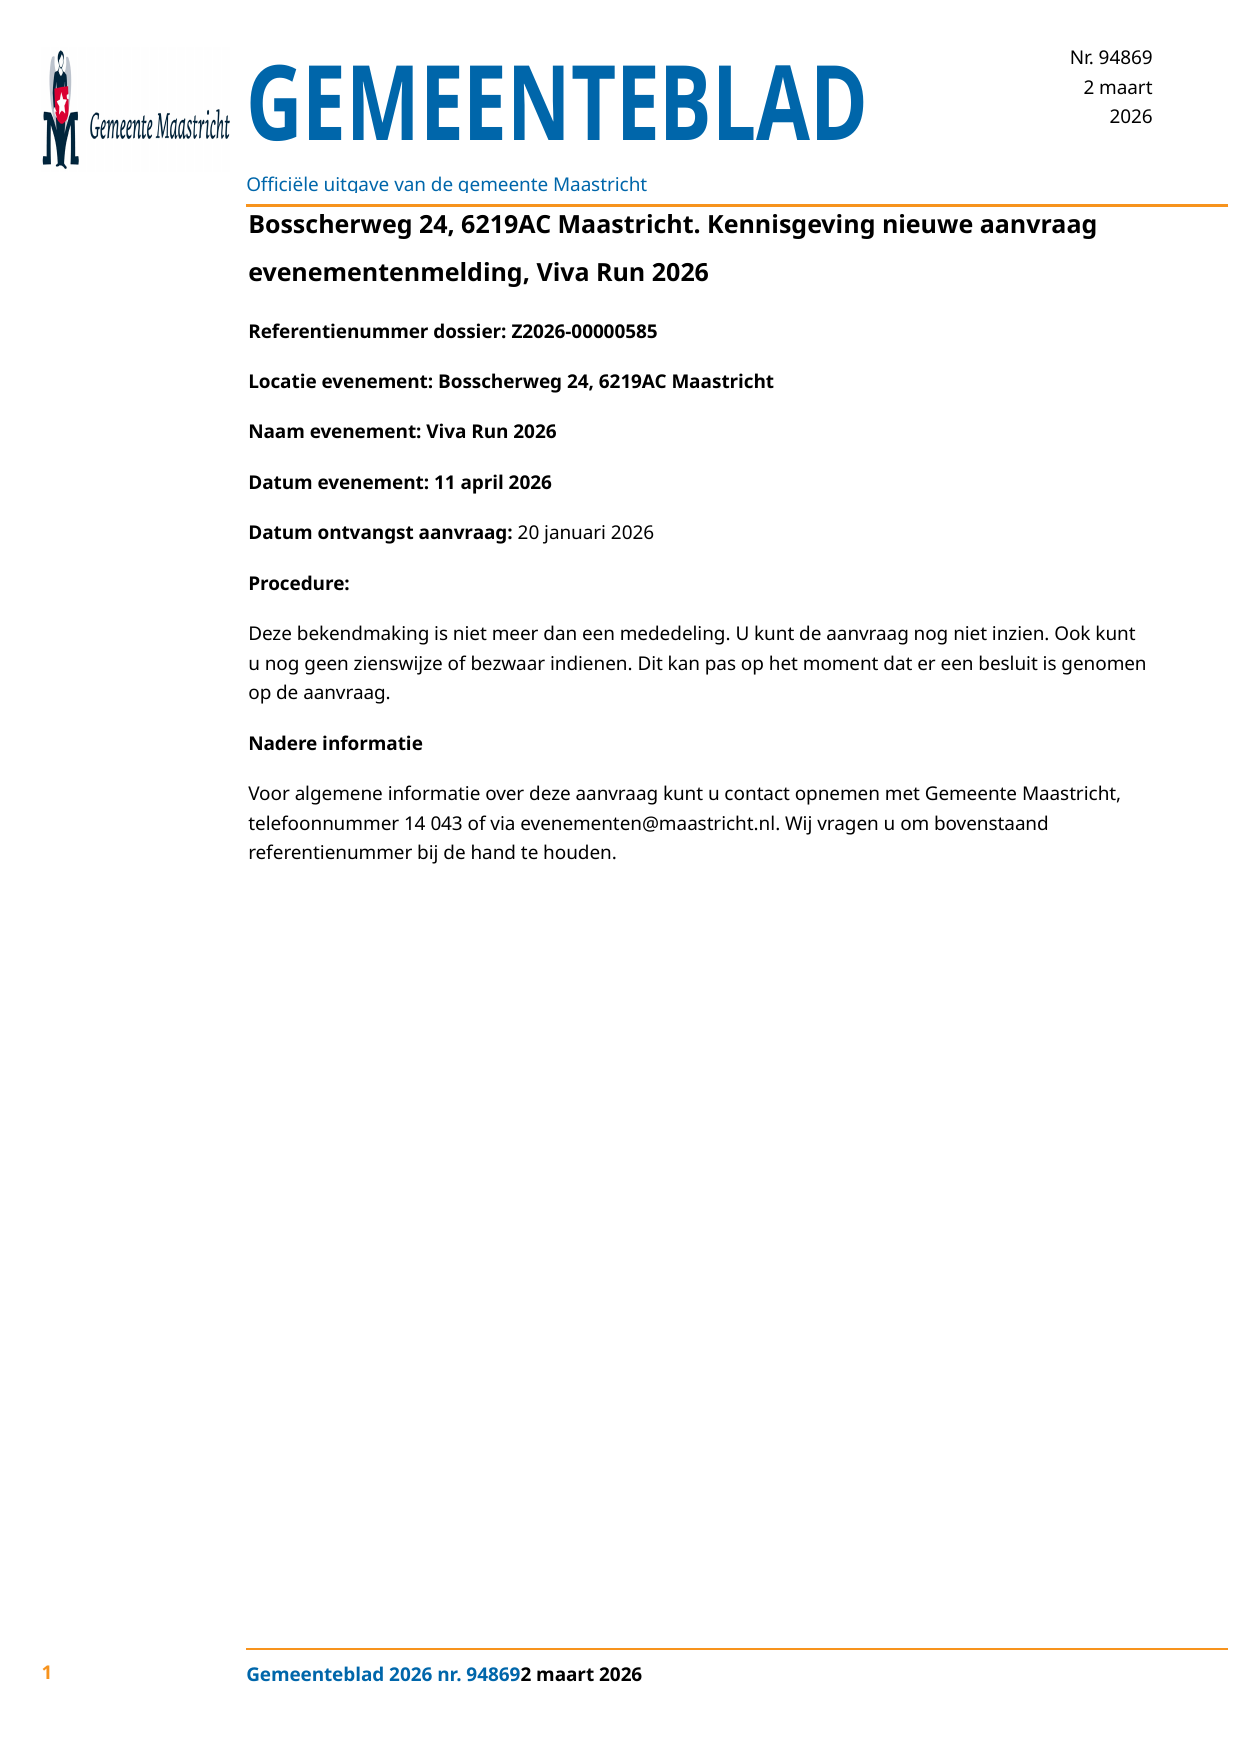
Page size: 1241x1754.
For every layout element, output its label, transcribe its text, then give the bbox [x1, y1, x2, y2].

text Nadere informatie [248, 730, 1152, 756]
text Locatie evenement: Bosscherweg 24, 6219AC Maastricht [248, 368, 1152, 394]
text Naam evenement: Viva Run 2026 [248, 419, 1152, 444]
text Datum ontvangst aanvraag: 20 januari 2026 [248, 519, 1152, 545]
picture [41, 47, 231, 172]
text Referentienummer dossier: Z2026-00000585 [248, 318, 1152, 344]
text Deze bekendmaking is niet meer dan een mededeling. U kunt de aanvraag nog niet inzien. Ook kunt u nog geen zienswijze of bezwaar indienen. Dit kan pas op het moment dat er een besluit is genomen op de aanvraag. [248, 620, 1152, 705]
text Procedure: [248, 570, 1152, 596]
text Datum evenement: 11 april 2026 [248, 469, 1152, 495]
text Bosscherweg 24, 6219AC Maastricht. Kennisgeving nieuwe aanvraag evenementenmelding, Viva Run 2026 [248, 207, 1152, 288]
text Voor algemene informatie over deze aanvraag kunt u contact opnemen met Gemeente Maastricht, telefoonnummer 14 043 of via evenementen@maastricht.nl. Wij vragen u om bovenstaand referentienummer bij de hand te houden. [248, 780, 1152, 865]
